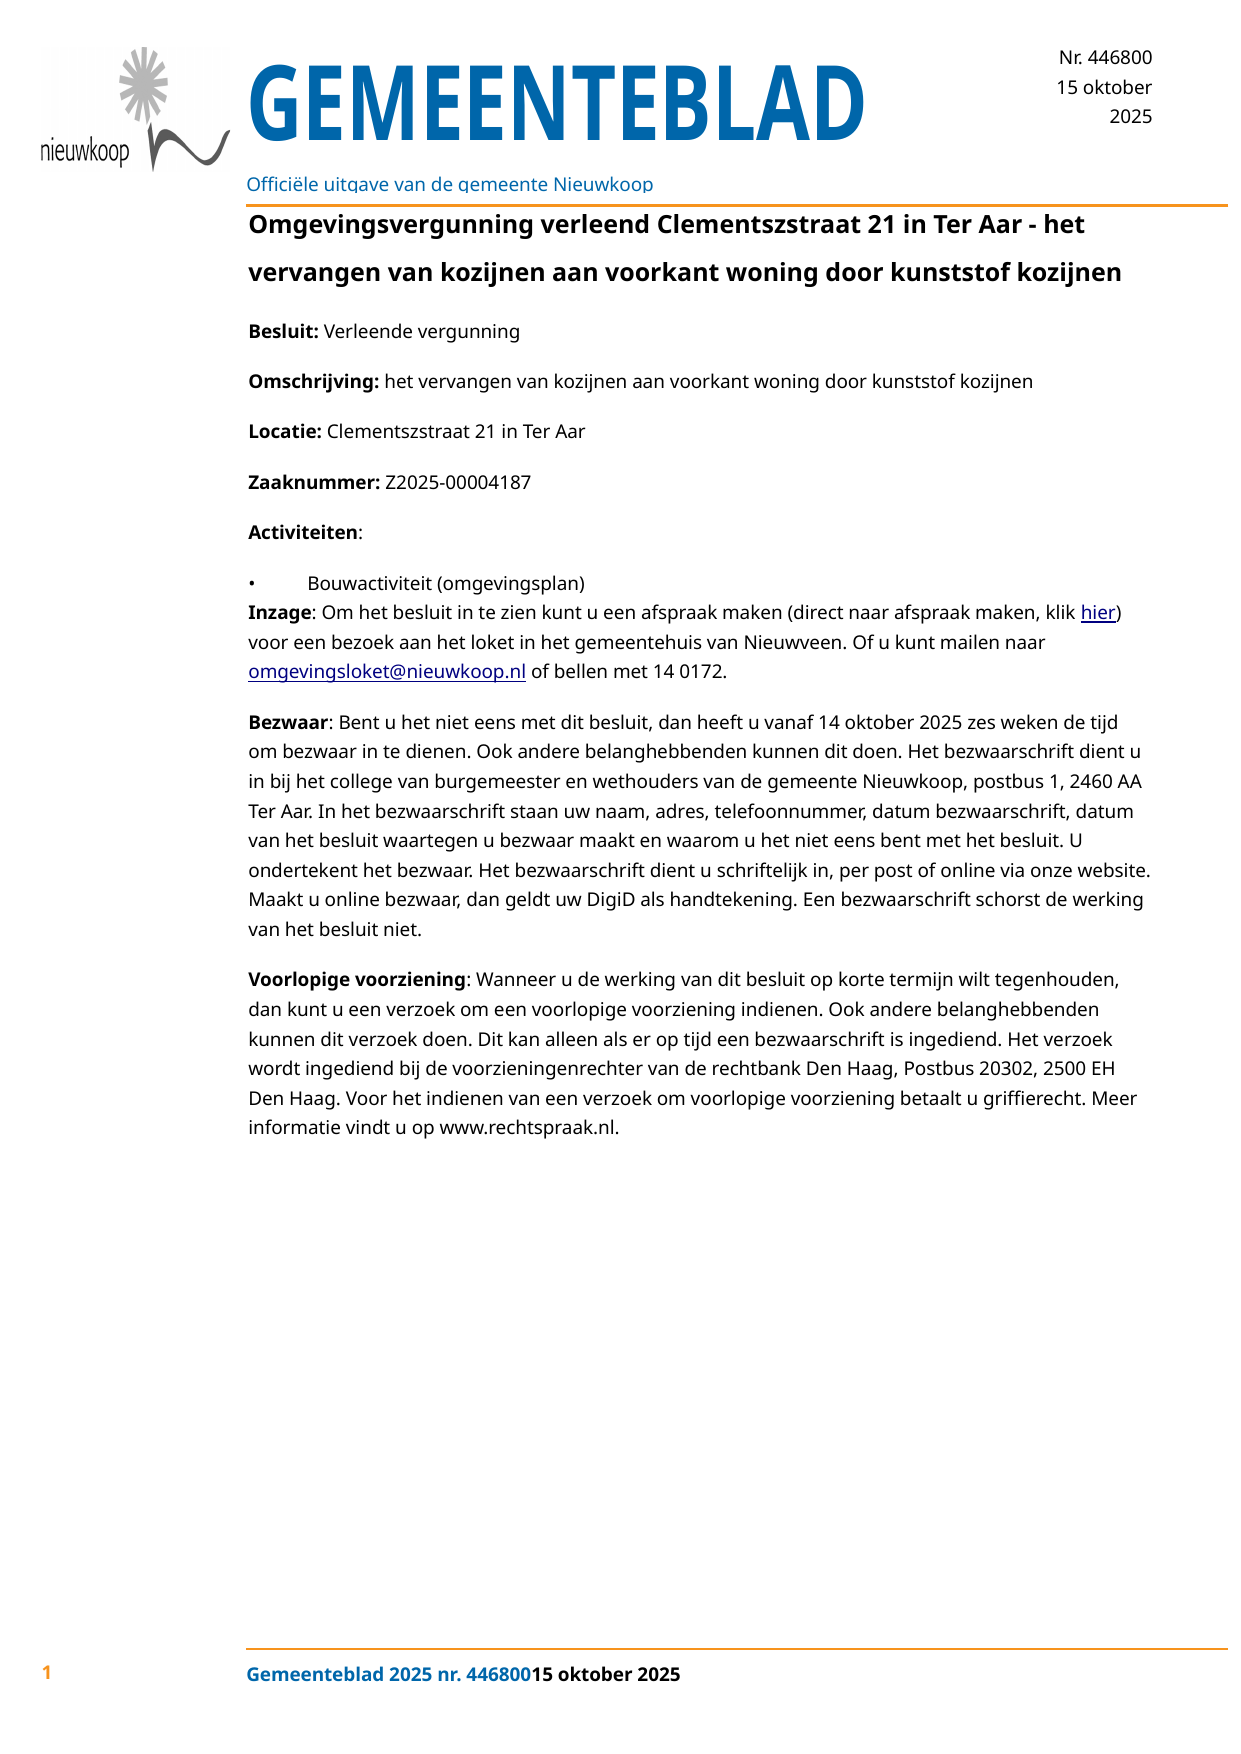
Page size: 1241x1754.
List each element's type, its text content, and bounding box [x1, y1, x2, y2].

text Omgevingsvergunning verleend Clementszstraat 21 in Ter Aar - het vervangen van kozijnen aan voorkant woning door kunststof kozijnen [248, 207, 1152, 288]
picture [41, 47, 231, 172]
text Bezwaar: Bent u het niet eens met dit besluit, dan heeft u vanaf 14 oktober 2025 zes weken de tijd om bezwaar in te dienen. Ook andere belanghebbenden kunnen dit doen. Het bezwaarschrift dient u in bij het college van burgemeester en wethouders van de gemeente Nieuwkoop, postbus 1, 2460 AA Ter Aar. In het bezwaarschrift staan uw naam, adres, telefoonnummer, datum bezwaarschrift, datum van het besluit waartegen u bezwaar maakt en waarom u het niet eens bent met het besluit. U ondertekent het bezwaar. Het bezwaarschrift dient u schriftelijk in, per post of online via onze website. Maakt u online bezwaar, dan geldt uw DigiD als handtekening. Een bezwaarschrift schorst de werking van het besluit niet. [248, 709, 1152, 942]
text Inzage: Om het besluit in te zien kunt u een afspraak maken (direct naar afspraak maken, klik hier) voor een bezoek aan het loket in het gemeentehuis van Nieuwveen. Of u kunt mailen naar omgevingsloket@nieuwkoop.nl of bellen met 14 0172. [248, 599, 1152, 684]
text Omschrijving: het vervangen van kozijnen aan voorkant woning door kunststof kozijnen [248, 368, 1152, 394]
text Locatie: Clementszstraat 21 in Ter Aar [248, 419, 1152, 444]
text Besluit: Verleende vergunning [248, 318, 1152, 344]
text Activiteiten: [248, 519, 1152, 545]
list Bouwactiviteit (omgevingsplan) [248, 570, 1152, 596]
text Voorlopige voorziening: Wanneer u de werking van dit besluit op korte termijn wilt tegenhouden, dan kunt u een verzoek om een voorlopige voorziening indienen. Ook andere belanghebbenden kunnen dit verzoek doen. Dit kan alleen als er op tijd een bezwaarschrift is ingediend. Het verzoek wordt ingediend bij de voorzieningenrechter van de rechtbank Den Haag, Postbus 20302, 2500 EH Den Haag. Voor het indienen van een verzoek om voorlopige voorziening betaalt u griffierecht. Meer informatie vindt u op www.rechtspraak.nl. [248, 967, 1152, 1140]
text Zaaknummer: Z2025-00004187 [248, 469, 1152, 495]
